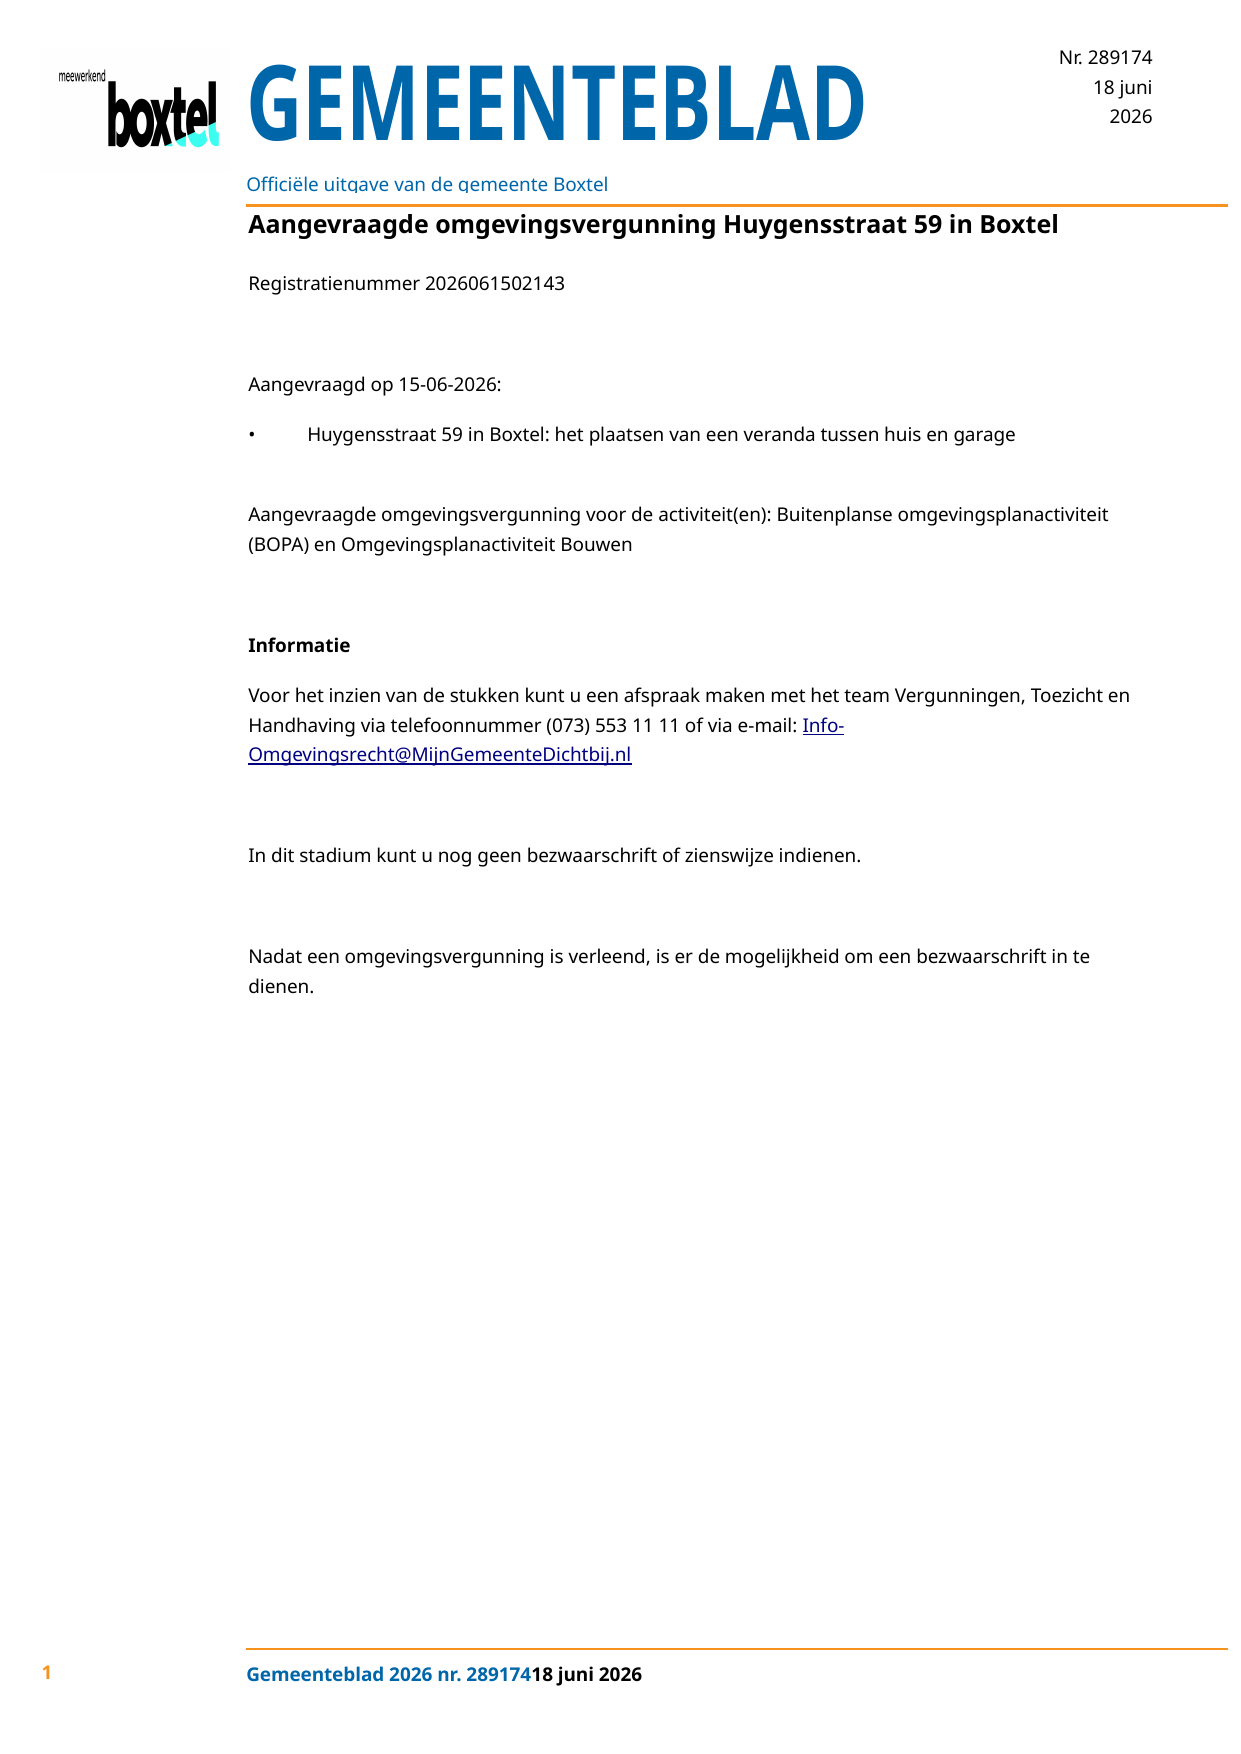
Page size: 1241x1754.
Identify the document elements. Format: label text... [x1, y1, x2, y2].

text Aangevraagde omgevingsvergunning Huygensstraat 59 in Boxtel [248, 207, 1152, 241]
list Huygensstraat 59 in Boxtel: het plaatsen van een veranda tussen huis en garage [248, 422, 1152, 447]
text Registratienummer 2026061502143 [248, 270, 1152, 296]
text Aangevraagd op 15-06-2026: [248, 371, 1152, 397]
text Aangevraagde omgevingsvergunning voor de activiteit(en): Buitenplanse omgevingsplanactiviteit (BOPA) en Omgevingsplanactiviteit Bouwen [248, 502, 1152, 557]
text Nadat een omgevingsvergunning is verleend, is er de mogelijkheid om een bezwaarschrift in te dienen. [248, 943, 1152, 998]
text In dit stadium kunt u nog geen bezwaarschrift of zienswijze indienen. [248, 842, 1152, 868]
text Voor het inzien van de stukken kunt u een afspraak maken met het team Vergunningen, Toezicht en Handhaving via telefoonnummer (073) 553 11 11 of via e-mail: Info-Omgevingsrecht@MijnGemeenteDichtbij.nl [248, 682, 1152, 767]
text Informatie [248, 632, 1152, 658]
picture [41, 47, 231, 172]
